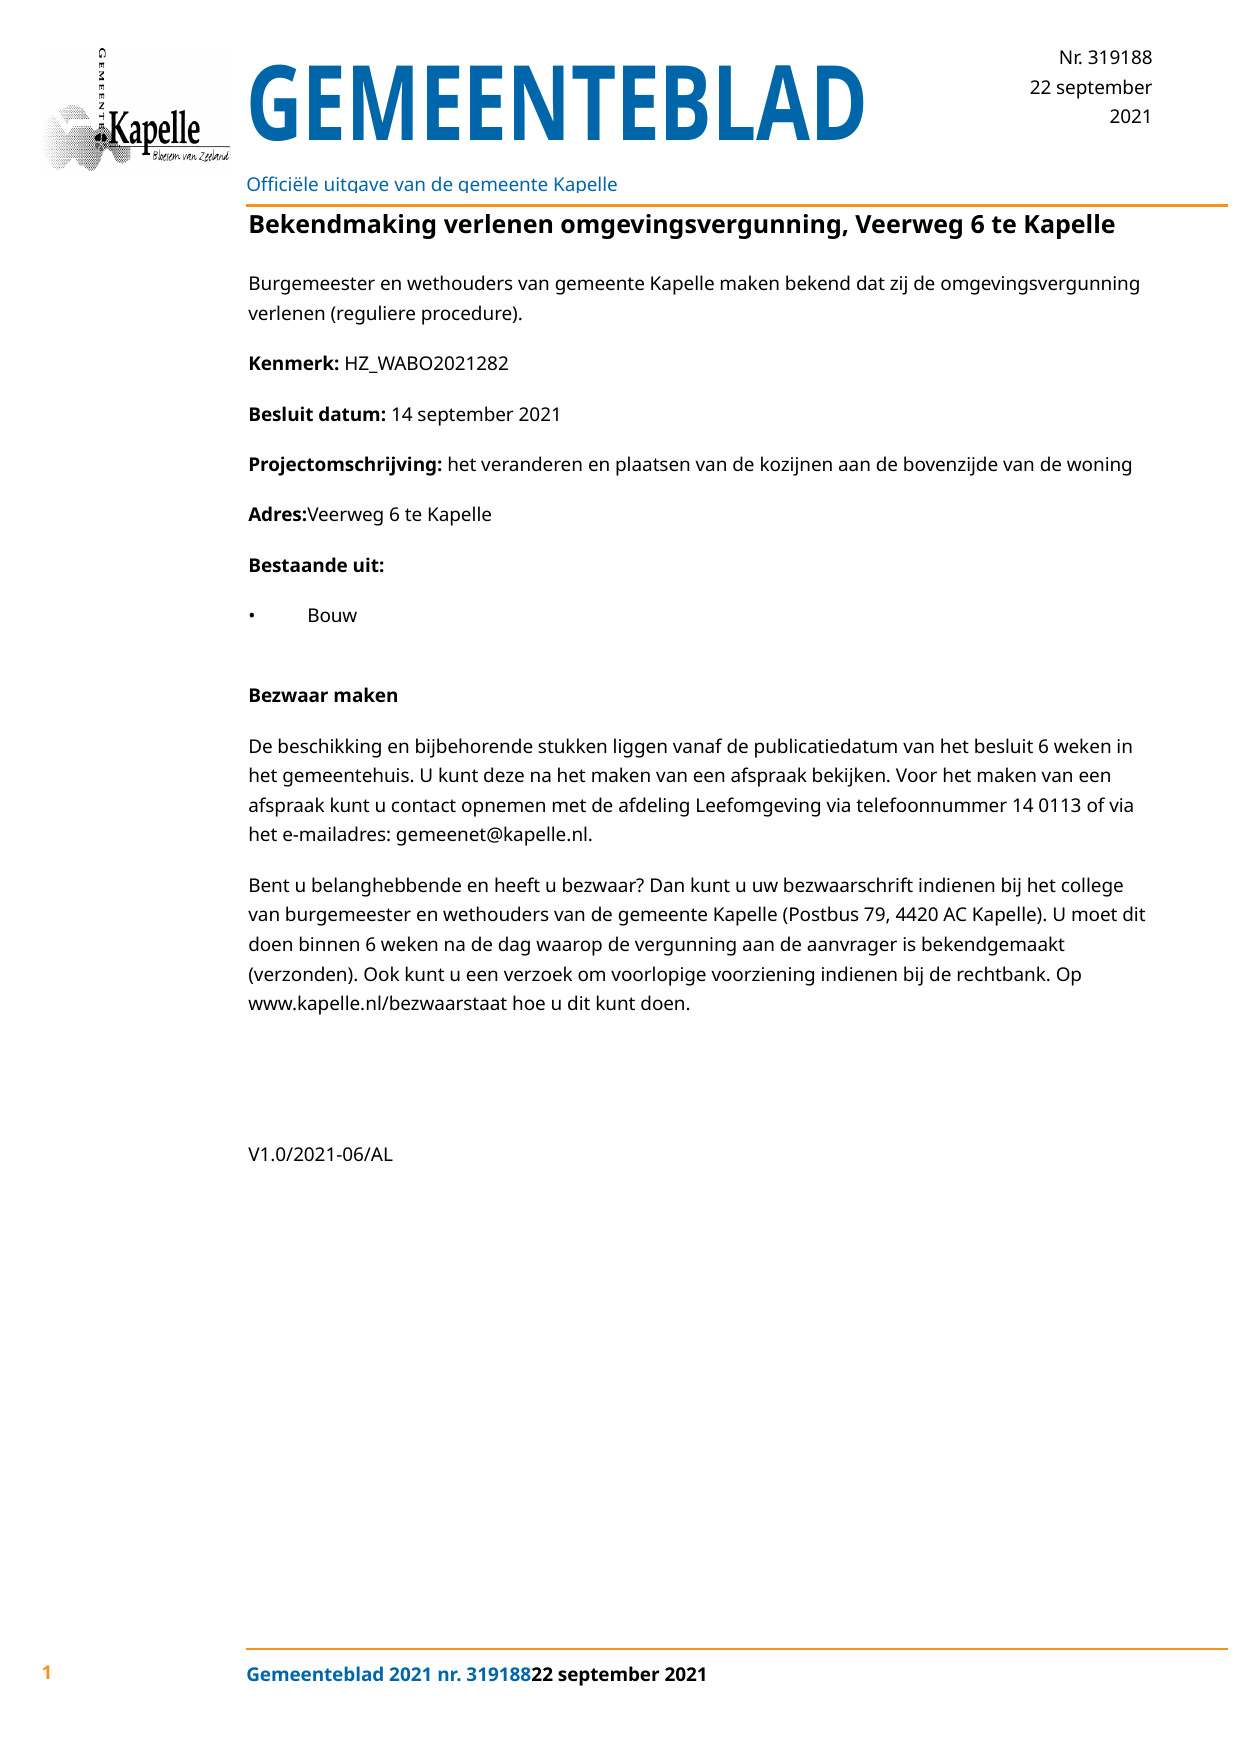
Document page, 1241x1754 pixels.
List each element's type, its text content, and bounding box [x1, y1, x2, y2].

text Besluit datum: 14 september 2021 [248, 401, 1152, 426]
list Bouw [248, 602, 1152, 628]
text Bekendmaking verlenen omgevingsvergunning, Veerweg 6 te Kapelle [248, 207, 1152, 241]
text Kenmerk: HZ_WABO2021282 [248, 350, 1152, 376]
text Bestaande uit: [248, 552, 1152, 578]
text V1.0/2021-06/AL [248, 1142, 1152, 1167]
text Projectomschrijving: het veranderen en plaatsen van de kozijnen aan de bovenzijde van de woning [248, 451, 1152, 477]
text Burgemeester en wethouders van gemeente Kapelle maken bekend dat zij de omgevingsvergunning verlenen (reguliere procedure). [248, 270, 1152, 326]
text De beschikking en bijbehorende stukken liggen vanaf de publicatiedatum van het besluit 6 weken in het gemeentehuis. U kunt deze na het maken van een afspraak bekijken. Voor het maken van een afspraak kunt u contact opnemen met de afdeling Leefomgeving via telefoonnummer 14 0113 of via het e-mailadres: gemeenet@kapelle.nl. [248, 733, 1152, 847]
picture [41, 47, 231, 172]
text Bent u belanghebbende en heeft u bezwaar? Dan kunt u uw bezwaarschrift indienen bij het college van burgemeester en wethouders van de gemeente Kapelle (Postbus 79, 4420 AC Kapelle). U moet dit doen binnen 6 weken na de dag waarop de vergunning aan de aanvrager is bekendgemaakt (verzonden). Ook kunt u een verzoek om voorlopige voorziening indienen bij de rechtbank. Op www.kapelle.nl/bezwaarstaat hoe u dit kunt doen. [248, 872, 1152, 1016]
text Bezwaar maken [248, 682, 1152, 708]
text Adres:Veerweg 6 te Kapelle [248, 502, 1152, 527]
